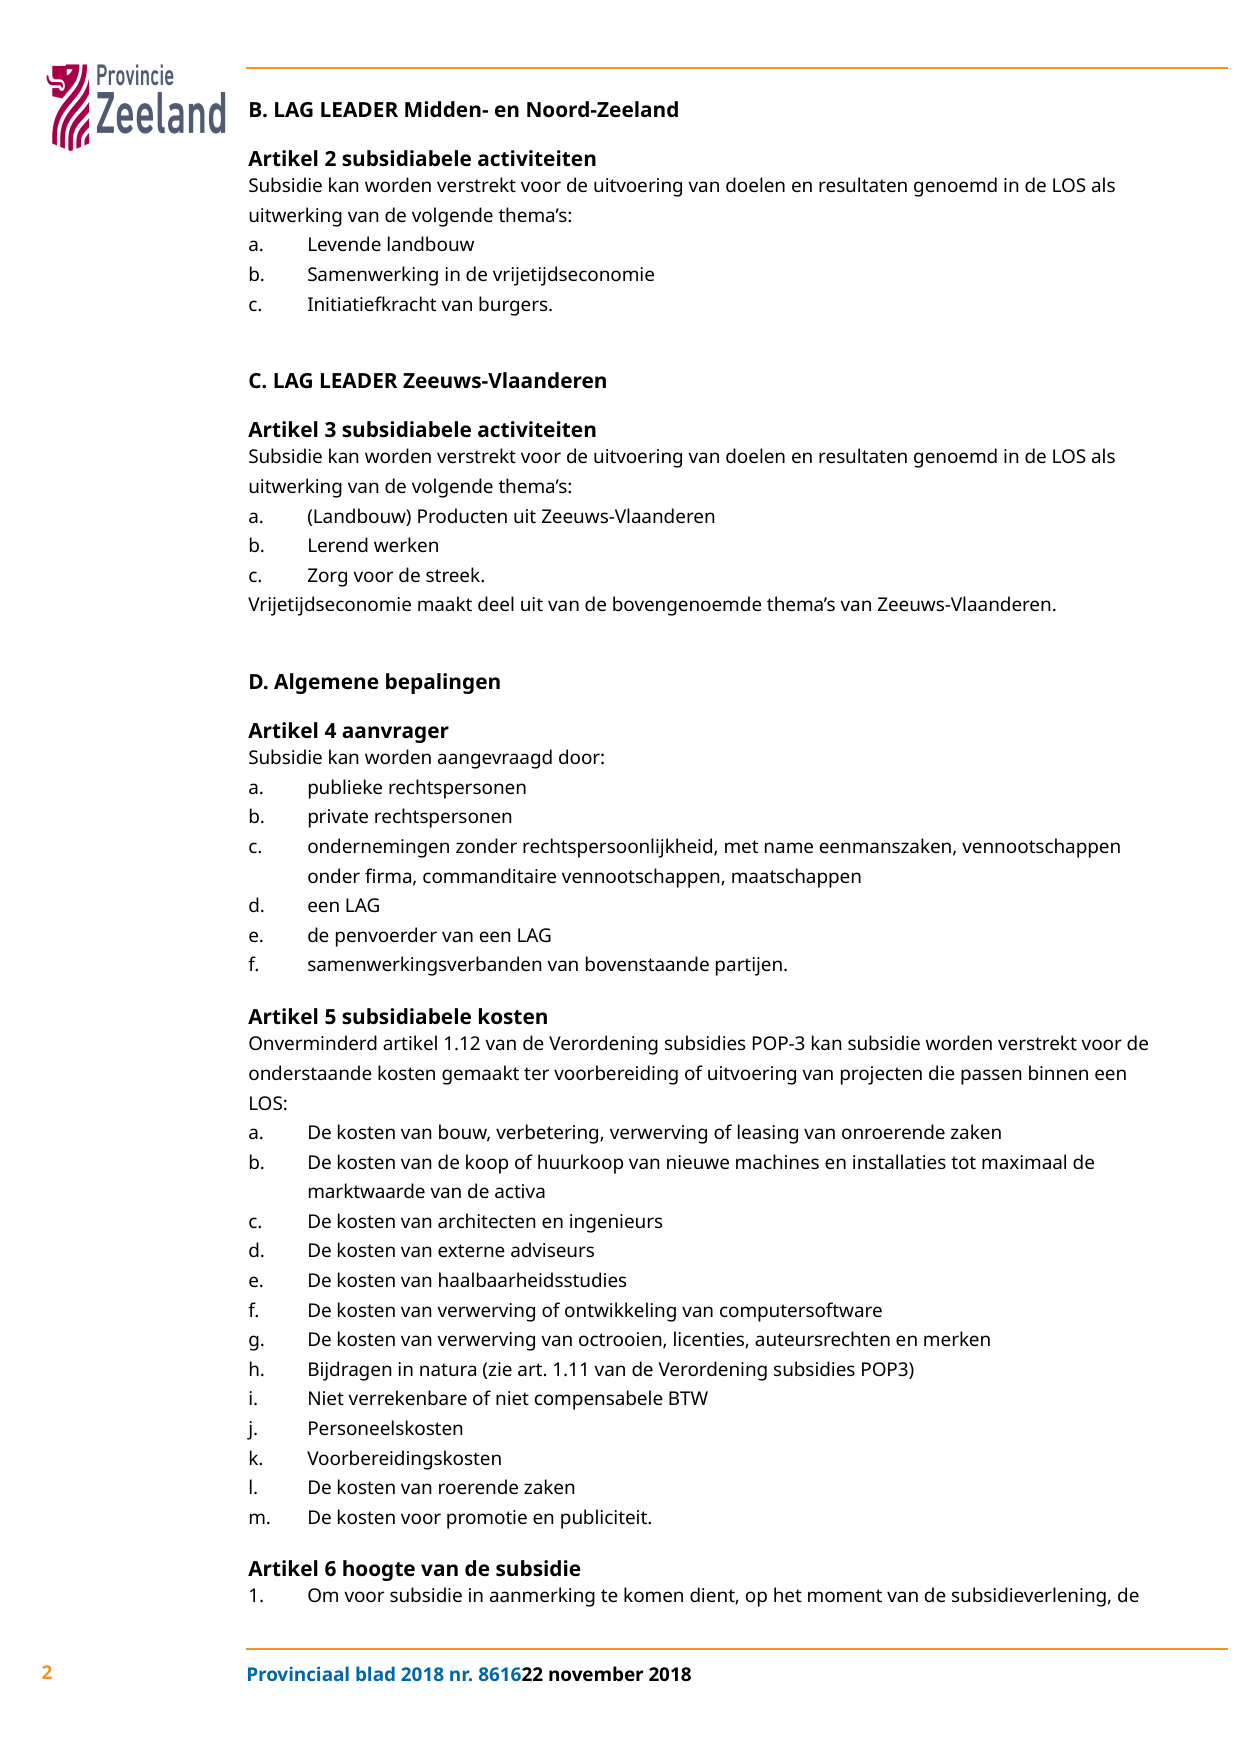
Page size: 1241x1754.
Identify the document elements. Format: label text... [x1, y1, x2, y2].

list De kosten van verwerving of ontwikkeling van computersoftware [248, 1297, 1152, 1322]
text Onverminderd artikel 1.12 van de Verordening subsidies POP-3 kan subsidie worden verstrekt voor de onderstaande kosten gemaakt ter voorbereiding of uitvoering van projecten die passen binnen een LOS: [248, 1031, 1152, 1115]
list samenwerkingsverbanden van bovenstaande partijen. [248, 952, 1152, 977]
list Initiatiefkracht van burgers. [248, 291, 1152, 317]
list de penvoerder van een LAG [248, 922, 1152, 948]
list De kosten van de koop of huurkoop van nieuwe machines en installaties tot maximaal de marktwaarde van de activa [248, 1149, 1152, 1204]
text C. LAG LEADER Zeeuws-Vlaanderen [248, 366, 1152, 394]
text Subsidie kan worden verstrekt voor de uitvoering van doelen en resultaten genoemd in de LOS als uitwerking van de volgende thema’s: [248, 172, 1152, 228]
text Subsidie kan worden verstrekt voor de uitvoering van doelen en resultaten genoemd in de LOS als uitwerking van de volgende thema’s: [248, 444, 1152, 499]
list Om voor subsidie in aanmerking te komen dient, op het moment van de subsidieverlening, de [248, 1583, 1152, 1608]
list (Landbouw) Producten uit Zeeuws-Vlaanderen [248, 503, 1152, 529]
list private rechtspersonen [248, 804, 1152, 829]
list Voorbereidingskosten [248, 1445, 1152, 1470]
text Artikel 6 hoogte van de subsidie [248, 1554, 1152, 1583]
list De kosten van externe adviseurs [248, 1238, 1152, 1263]
list Zorg voor de streek. [248, 562, 1152, 588]
list De kosten van roerende zaken [248, 1474, 1152, 1500]
text Artikel 5 subsidiabele kosten [248, 1002, 1152, 1031]
text Artikel 3 subsidiabele activiteiten [248, 415, 1152, 444]
list De kosten van architecten en ingenieurs [248, 1208, 1152, 1234]
text D. Algemene bepalingen [248, 667, 1152, 695]
list Niet verrekenbare of niet compensabele BTW [248, 1386, 1152, 1411]
list De kosten voor promotie en publiciteit. [248, 1504, 1152, 1529]
text Artikel 2 subsidiabele activiteiten [248, 144, 1152, 172]
list De kosten van haalbaarheidsstudies [248, 1267, 1152, 1293]
list ondernemingen zonder rechtspersoonlijkheid, met name eenmanszaken, vennootschappen onder firma, commanditaire vennootschappen, maatschappen [248, 833, 1152, 889]
list Bijdragen in natura (zie art. 1.11 van de Verordening subsidies POP3) [248, 1356, 1152, 1382]
text B. LAG LEADER Midden- en Noord-Zeeland [248, 95, 1152, 123]
list Samenwerking in de vrijetijdseconomie [248, 261, 1152, 287]
list De kosten van bouw, verbetering, verwerving of leasing van onroerende zaken [248, 1119, 1152, 1145]
text Artikel 4 aanvrager [248, 716, 1152, 744]
list Levende landbouw [248, 232, 1152, 257]
text Vrijetijdseconomie maakt deel uit van de bovengenoemde thema’s van Zeeuws-Vlaanderen. [248, 592, 1152, 617]
list De kosten van verwerving van octrooien, licenties, auteursrechten en merken [248, 1326, 1152, 1352]
list publieke rechtspersonen [248, 774, 1152, 800]
picture [41, 47, 231, 172]
list een LAG [248, 892, 1152, 918]
list Personeelskosten [248, 1415, 1152, 1441]
list Lerend werken [248, 532, 1152, 558]
text Subsidie kan worden aangevraagd door: [248, 744, 1152, 770]
